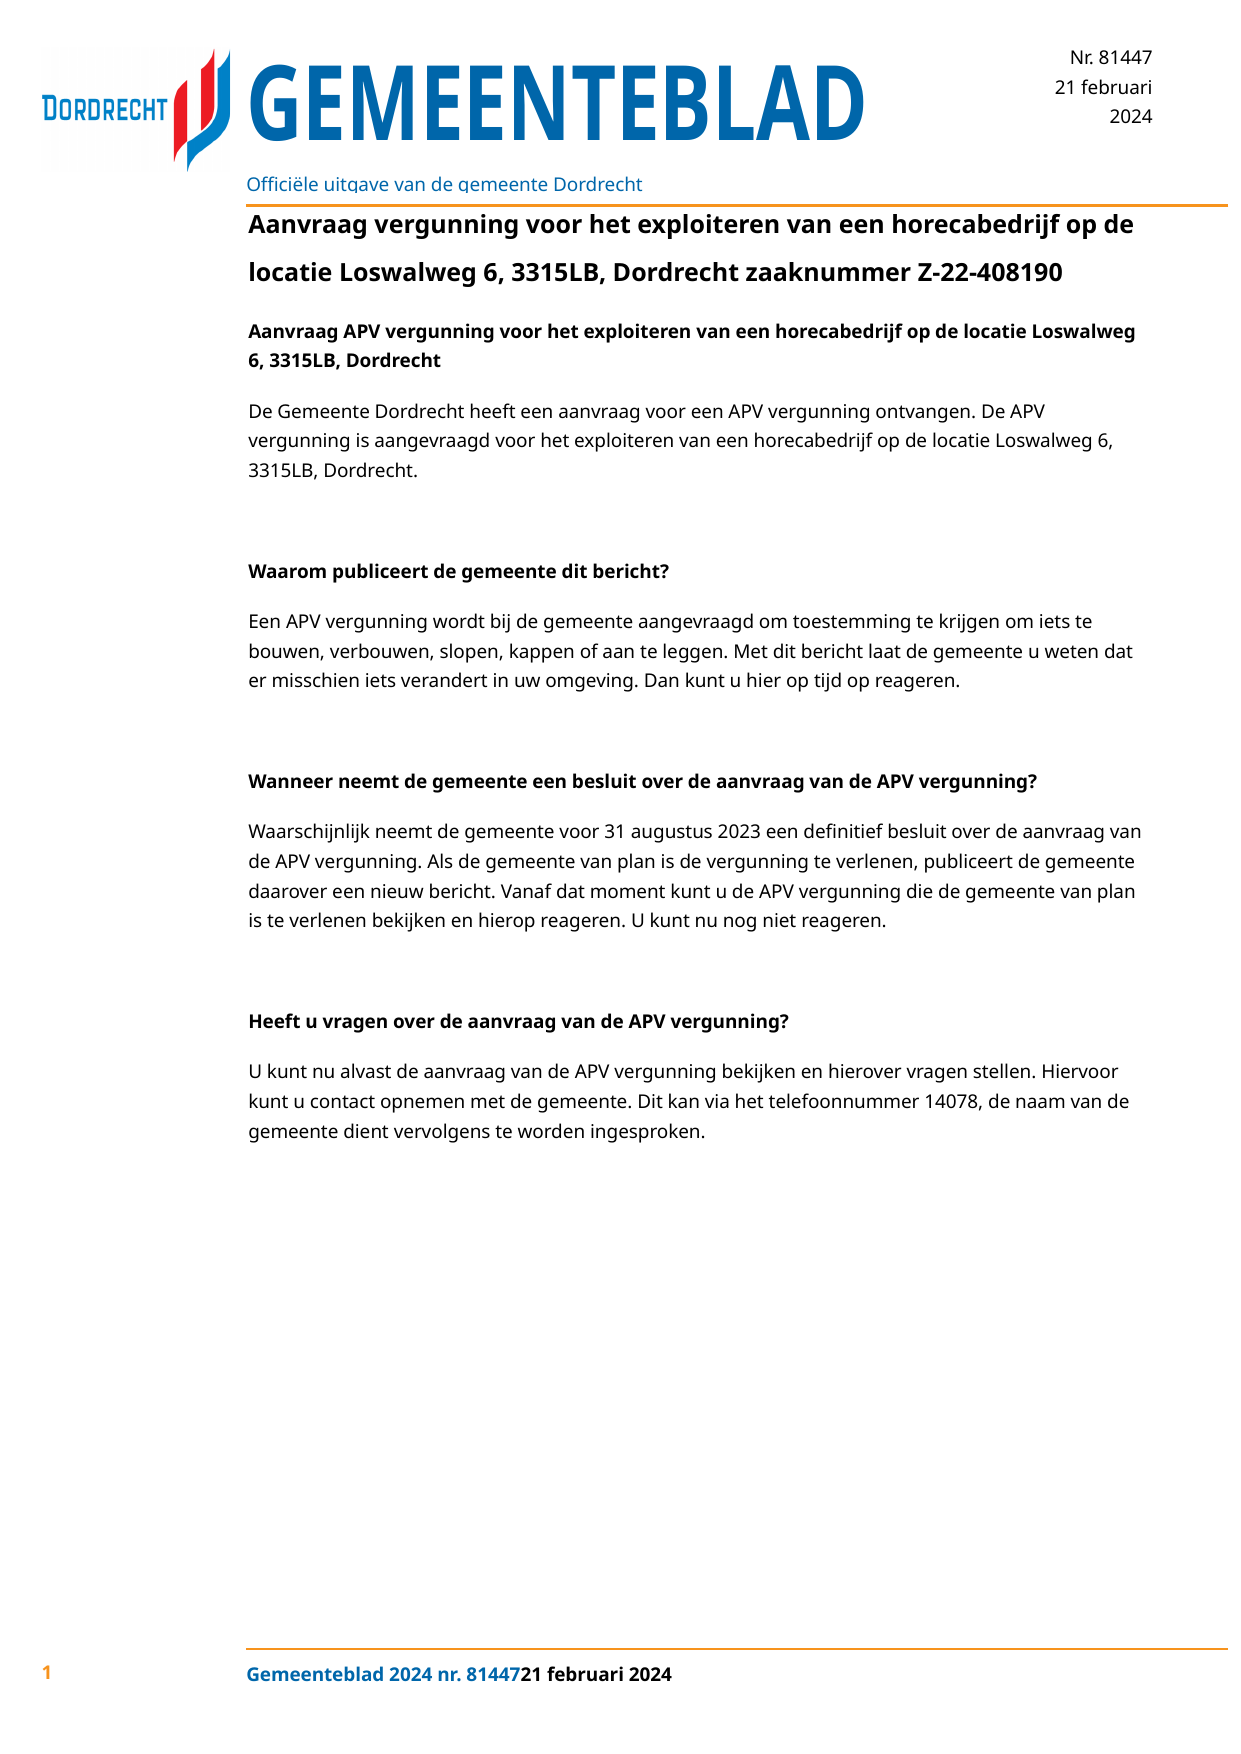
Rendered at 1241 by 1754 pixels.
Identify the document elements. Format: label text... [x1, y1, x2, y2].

text Een APV vergunning wordt bij de gemeente aangevraagd om toestemming te krijgen om iets te bouwen, verbouwen, slopen, kappen of aan te leggen. Met dit bericht laat de gemeente u weten dat er misschien iets verandert in uw omgeving. Dan kunt u hier op tijd op reageren. [248, 608, 1152, 693]
text De Gemeente Dordrecht heeft een aanvraag voor een APV vergunning ontvangen. De APV vergunning is aangevraagd voor het exploiteren van een horecabedrijf op de locatie Loswalweg 6, 3315LB, Dordrecht. [248, 398, 1152, 483]
text Waarschijnlijk neemt de gemeente voor 31 augustus 2023 een definitief besluit over de aanvraag van de APV vergunning. Als de gemeente van plan is de vergunning te verlenen, publiceert de gemeente daarover een nieuw bericht. Vanaf dat moment kunt u de APV vergunning die de gemeente van plan is te verlenen bekijken en hierop reageren. U kunt nu nog niet reageren. [248, 819, 1152, 933]
text U kunt nu alvast de aanvraag van de APV vergunning bekijken en hierover vragen stellen. Hiervoor kunt u contact opnemen met de gemeente. Dit kan via het telefoonnummer 14078, de naam van de gemeente dient vervolgens te worden ingesproken. [248, 1059, 1152, 1144]
text Wanneer neemt de gemeente een besluit over de aanvraag van de APV vergunning? [248, 768, 1152, 794]
text Waarom publiceert de gemeente dit bericht? [248, 558, 1152, 584]
picture [41, 47, 231, 172]
text Aanvraag APV vergunning voor het exploiteren van een horecabedrijf op de locatie Loswalweg 6, 3315LB, Dordrecht [248, 318, 1152, 373]
text Heeft u vragen over de aanvraag van de APV vergunning? [248, 1008, 1152, 1034]
text Aanvraag vergunning voor het exploiteren van een horecabedrijf op de locatie Loswalweg 6, 3315LB, Dordrecht zaaknummer Z-22-408190 [248, 207, 1152, 288]
